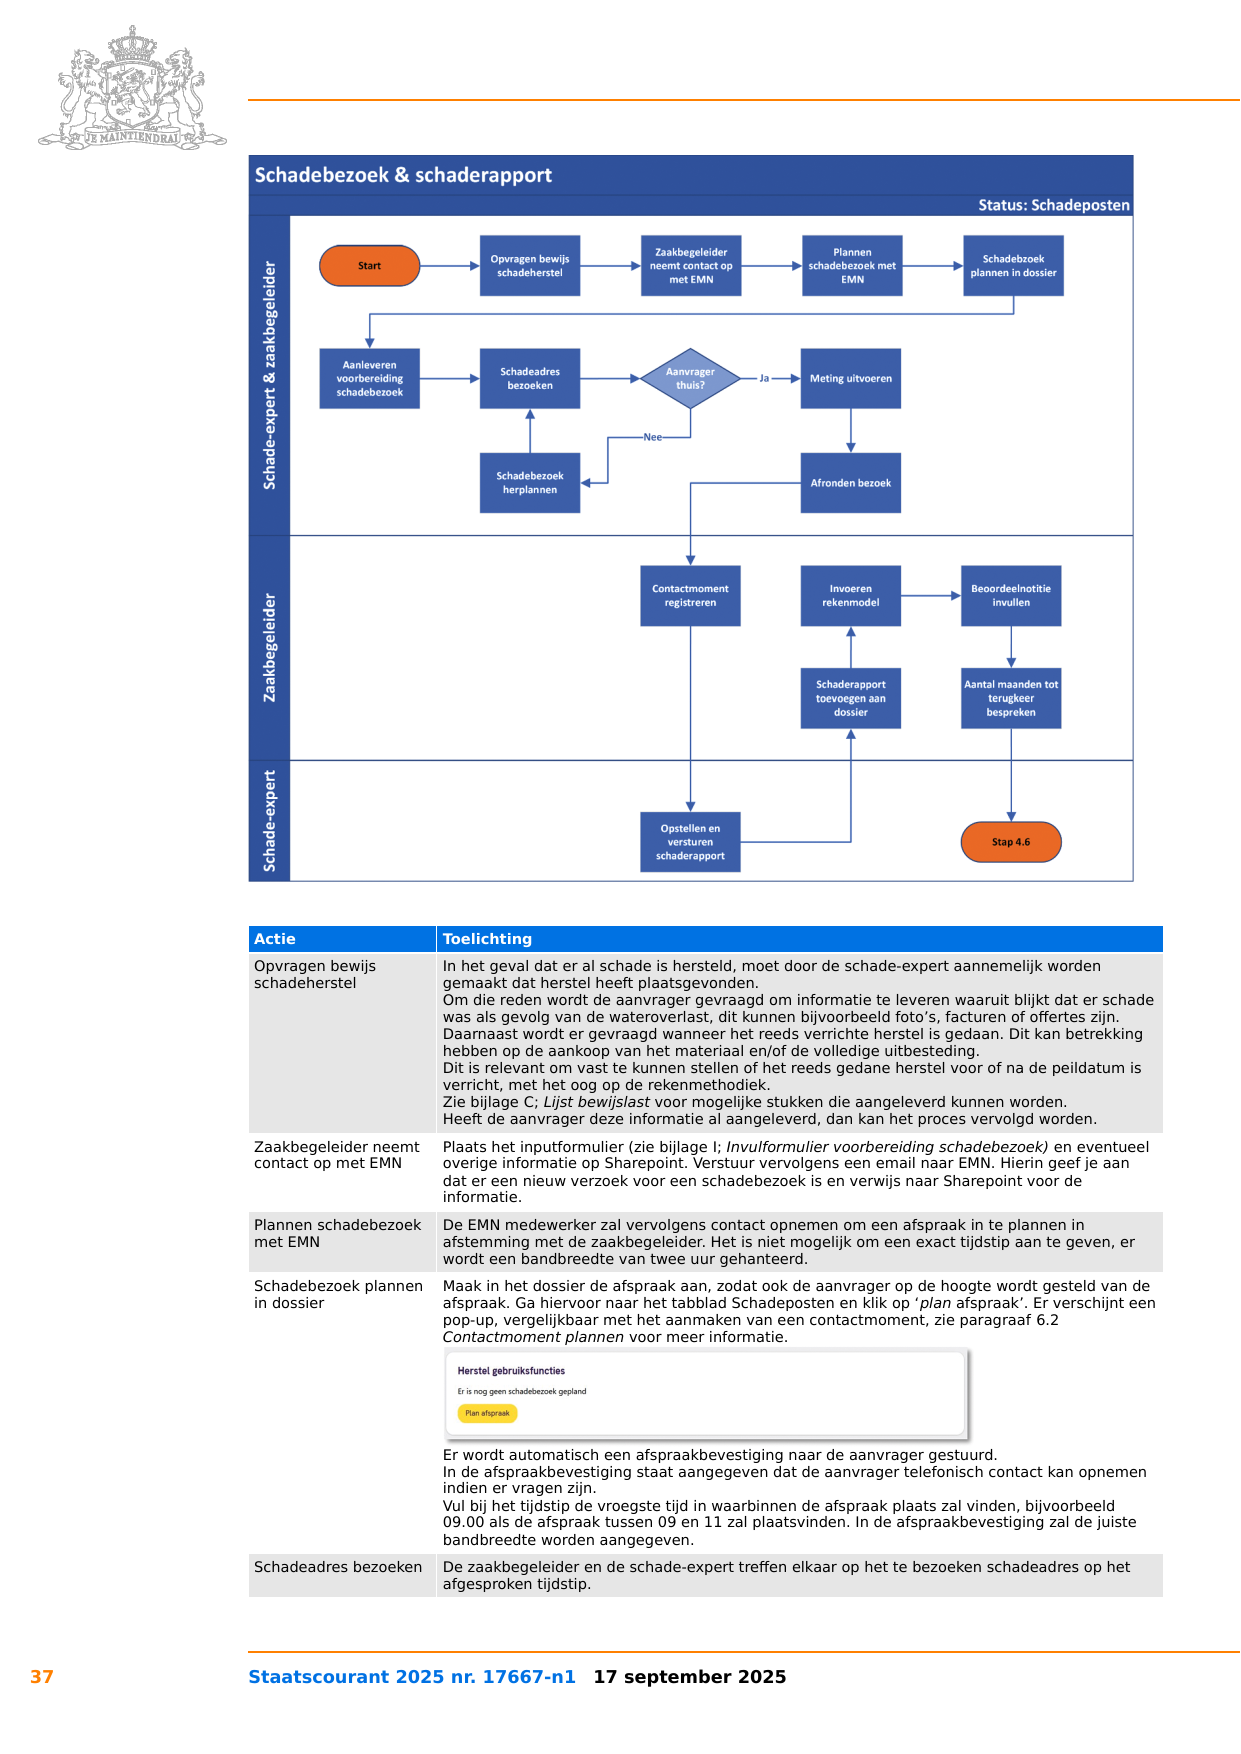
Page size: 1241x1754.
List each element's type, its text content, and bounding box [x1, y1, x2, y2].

table_header Toelichting [437, 926, 1163, 952]
table_cell In het geval dat er al schade is hersteld, moet door de schade-expert aannemelijk worden gemaakt dat herstel heeft plaatsgevonden. Om die reden wordt de aanvrager gevraagd om informatie te leveren waaruit blijkt dat er schade was als gevolg van de wateroverlast, dit kunnen bijvoorbeeld foto’s, facturen of offertes zijn. Daarnaast wordt er gevraagd wanneer het reeds verrichte herstel is gedaan. Dit kan betrekking hebben op de aankoop van het materiaal en/of de volledige uitbesteding. Dit is relevant om vast te kunnen stellen of het reeds gedane herstel voor of na de peildatum is verricht, met het oog op de rekenmethodiek. Zie bijlage C; Lijst bewijslast voor mogelijke stukken die aangeleverd kunnen worden. Heeft de aanvrager deze informatie al aangeleverd, dan kan het proces vervolgd worden. [437, 954, 1163, 1133]
table_cell De zaakbegeleider en de schade-expert treffen elkaar op het te bezoeken schadeadres op het afgesproken tijdstip. [437, 1554, 1163, 1597]
table_cell Plaats het inputformulier (zie bijlage I; Invulformulier voorbereiding schadebezoek) en eventueel overige informatie op Sharepoint. Verstuur vervolgens een email naar EMN. Hierin geef je aan dat er een nieuw verzoek voor een schadebezoek is en verwijs naar Sharepoint voor de informatie. [437, 1134, 1163, 1211]
picture [248, 155, 1134, 882]
picture [38, 25, 227, 150]
table_cell Schadeadres bezoeken [249, 1554, 436, 1597]
table_cell Schadebezoek plannen in dossier [249, 1274, 436, 1553]
table_cell Zaakbegeleider neemt contact op met EMN [249, 1134, 436, 1211]
table_cell Plannen schadebezoek met EMN [249, 1212, 436, 1272]
table_cell Maak in het dossier de afspraak aan, zodat ook de aanvrager op de hoogte wordt gesteld van de afspraak. Ga hiervoor naar het tabblad Schadeposten en klik op ‘plan afspraak’. Er verschijnt een pop-up, vergelijkbaar met het aanmaken van een contactmoment, zie paragraaf 6.2 Contactmoment plannen voor meer informatie. Er wordt automatisch een afspraakbevestiging naar de aanvrager gestuurd. In de afspraakbevestiging staat aangegeven dat de aanvrager telefonisch contact kan opnemen indien er vragen zijn. Vul bij het tijdstip de vroegste tijd in waarbinnen de afspraak plaats zal vinden, bijvoorbeeld 09.00 als de afspraak tussen 09 en 11 zal plaatsvinden. In de afspraakbevestiging zal de juiste bandbreedte worden aangegeven. [437, 1274, 1163, 1553]
table_cell De EMN medewerker zal vervolgens contact opnemen om een afspraak in te plannen in afstemming met de zaakbegeleider. Het is niet mogelijk om een exact tijdstip aan te geven, er wordt een bandbreedte van twee uur gehanteerd. [437, 1212, 1163, 1272]
table_header Actie [249, 926, 436, 952]
table_cell Opvragen bewijs schadeherstel [249, 954, 436, 1133]
picture [442, 1346, 975, 1447]
